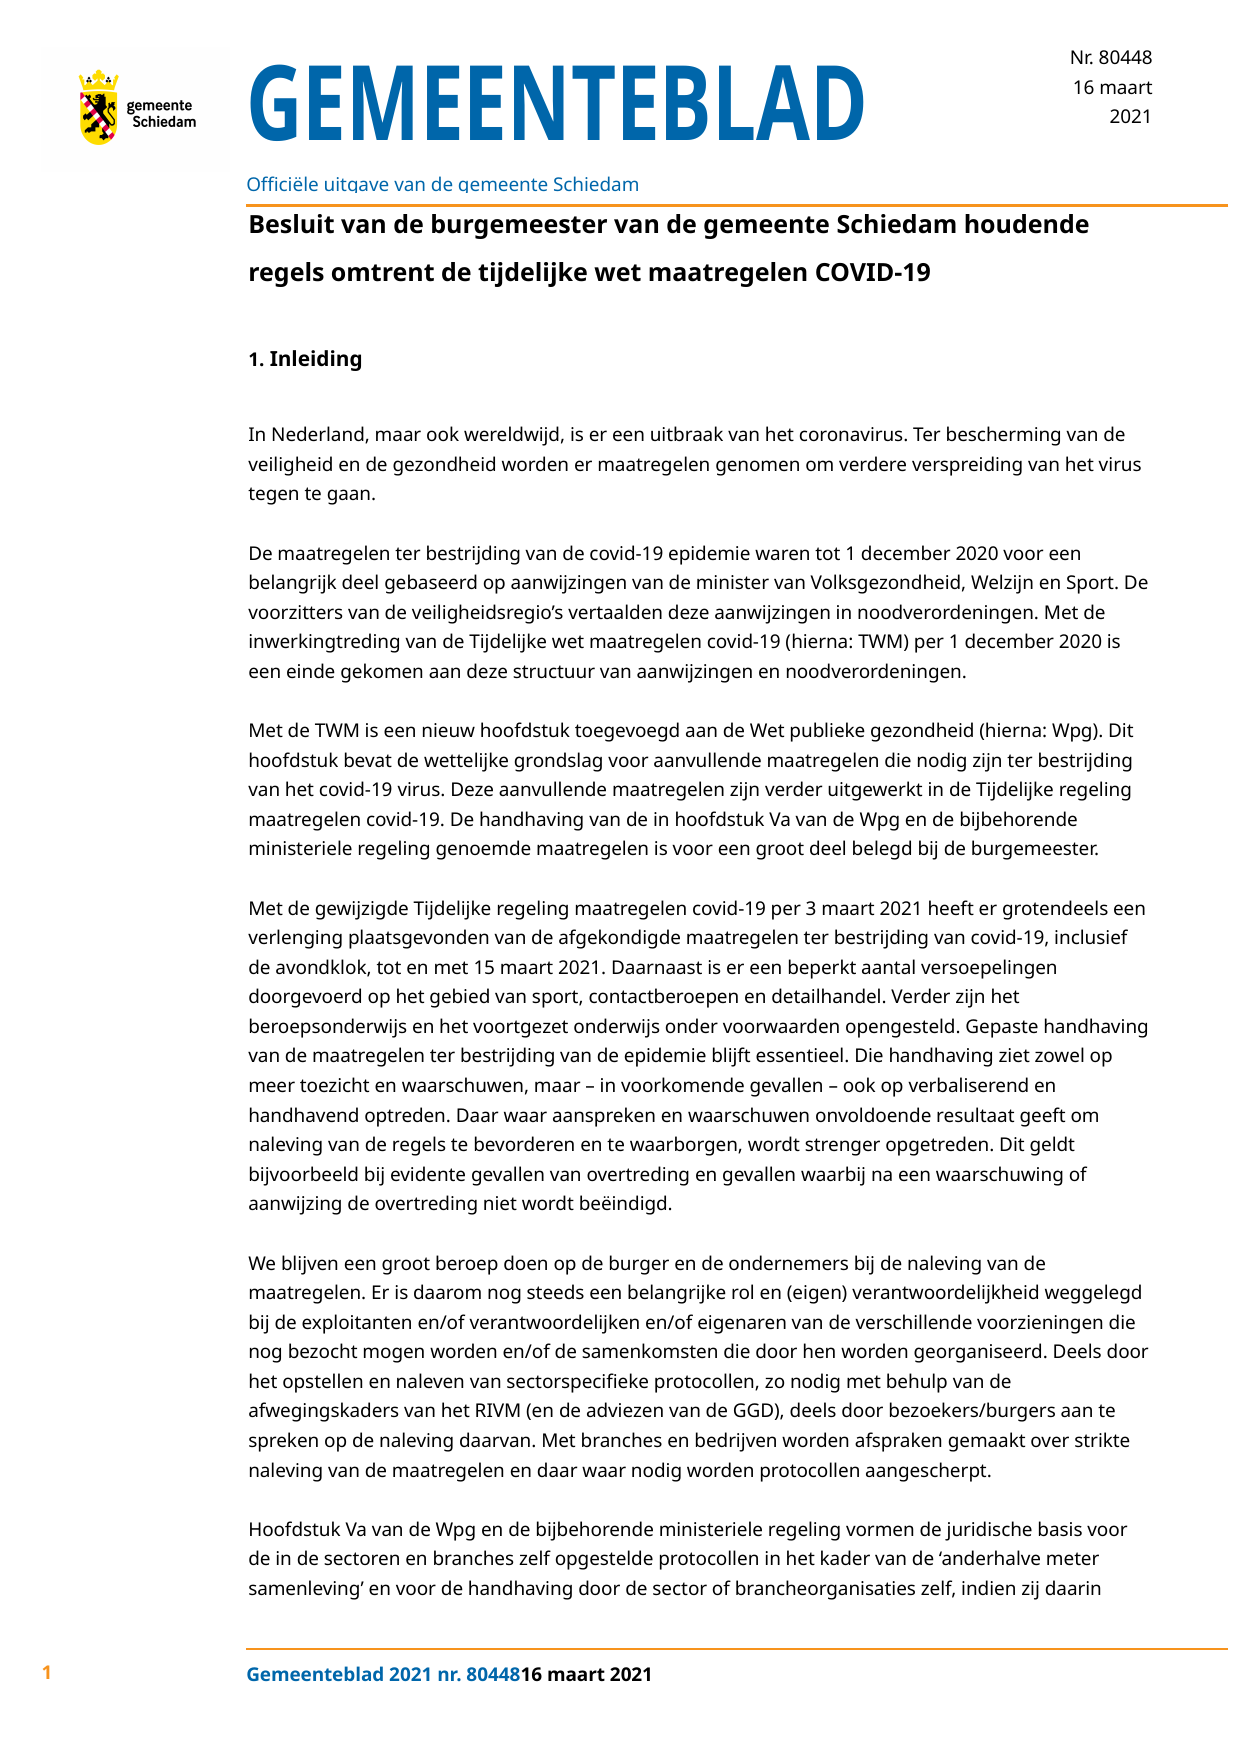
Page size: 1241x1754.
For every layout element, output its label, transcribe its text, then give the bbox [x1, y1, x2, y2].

text In Nederland, maar ook wereldwijd, is er een uitbraak van het coronavirus. Ter bescherming van de veiligheid en de gezondheid worden er maatregelen genomen om verdere verspreiding van het virus tegen te gaan. [248, 421, 1152, 506]
picture [41, 47, 231, 172]
text De maatregelen ter bestrijding van de covid-19 epidemie waren tot 1 december 2020 voor een belangrijk deel gebaseerd op aanwijzingen van de minister van Volksgezondheid, Welzijn en Sport. De voorzitters van de veiligheidsregio’s vertaalden deze aanwijzingen in noodverordeningen. Met de inwerkingtreding van de Tijdelijke wet maatregelen covid-19 (hierna: TWM) per 1 december 2020 is een einde gekomen aan deze structuur van aanwijzingen en noodverordeningen. [248, 540, 1152, 684]
text Besluit van de burgemeester van de gemeente Schiedam houdende regels omtrent de tijdelijke wet maatregelen COVID-19 [248, 207, 1152, 288]
text Met de TWM is een nieuw hoofdstuk toegevoegd aan de Wet publieke gezondheid (hierna: Wpg). Dit hoofdstuk bevat de wettelijke grondslag voor aanvullende maatregelen die nodig zijn ter bestrijding van het covid-19 virus. Deze aanvullende maatregelen zijn verder uitgewerkt in de Tijdelijke regeling maatregelen covid-19. De handhaving van de in hoofdstuk Va van de Wpg en de bijbehorende ministeriele regeling genoemde maatregelen is voor een groot deel belegd bij de burgemeester. [248, 717, 1152, 861]
text Hoofdstuk Va van de Wpg en de bijbehorende ministeriele regeling vormen de juridische basis voor de in de sectoren en branches zelf opgestelde protocollen in het kader van de ‘anderhalve meter samenleving’ en voor de handhaving door de sector of brancheorganisaties zelf, indien zij daarin [248, 1516, 1152, 1601]
text We blijven een groot beroep doen op de burger en de ondernemers bij de naleving van de maatregelen. Er is daarom nog steeds een belangrijke rol en (eigen) verantwoordelijkheid weggelegd bij de exploitanten en/of verantwoordelijken en/of eigenaren van de verschillende voorzieningen die nog bezocht mogen worden en/of de samenkomsten die door hen worden georganiseerd. Deels door het opstellen en naleven van sectorspecifieke protocollen, zo nodig met behulp van de afwegingskaders van het RIVM (en de adviezen van de GGD), deels door bezoekers/burgers aan te spreken op de naleving daarvan. Met branches en bedrijven worden afspraken gemaakt over strikte naleving van de maatregelen en daar waar nodig worden protocollen aangescherpt. [248, 1250, 1152, 1482]
text 1. Inleiding [248, 344, 1152, 372]
text Met de gewijzigde Tijdelijke regeling maatregelen covid-19 per 3 maart 2021 heeft er grotendeels een verlenging plaatsgevonden van de afgekondigde maatregelen ter bestrijding van covid-19, inclusief de avondklok, tot en met 15 maart 2021. Daarnaast is er een beperkt aantal versoepelingen doorgevoerd op het gebied van sport, contactberoepen en detailhandel. Verder zijn het beroepsonderwijs en het voortgezet onderwijs onder voorwaarden opengesteld. Gepaste handhaving van de maatregelen ter bestrijding van de epidemie blijft essentieel. Die handhaving ziet zowel op meer toezicht en waarschuwen, maar – in voorkomende gevallen – ook op verbaliserend en handhavend optreden. Daar waar aanspreken en waarschuwen onvoldoende resultaat geeft om naleving van de regels te bevorderen en te waarborgen, wordt strenger opgetreden. Dit geldt bijvoorbeeld bij evidente gevallen van overtreding en gevallen waarbij na een waarschuwing of aanwijzing de overtreding niet wordt beëindigd. [248, 895, 1152, 1216]
